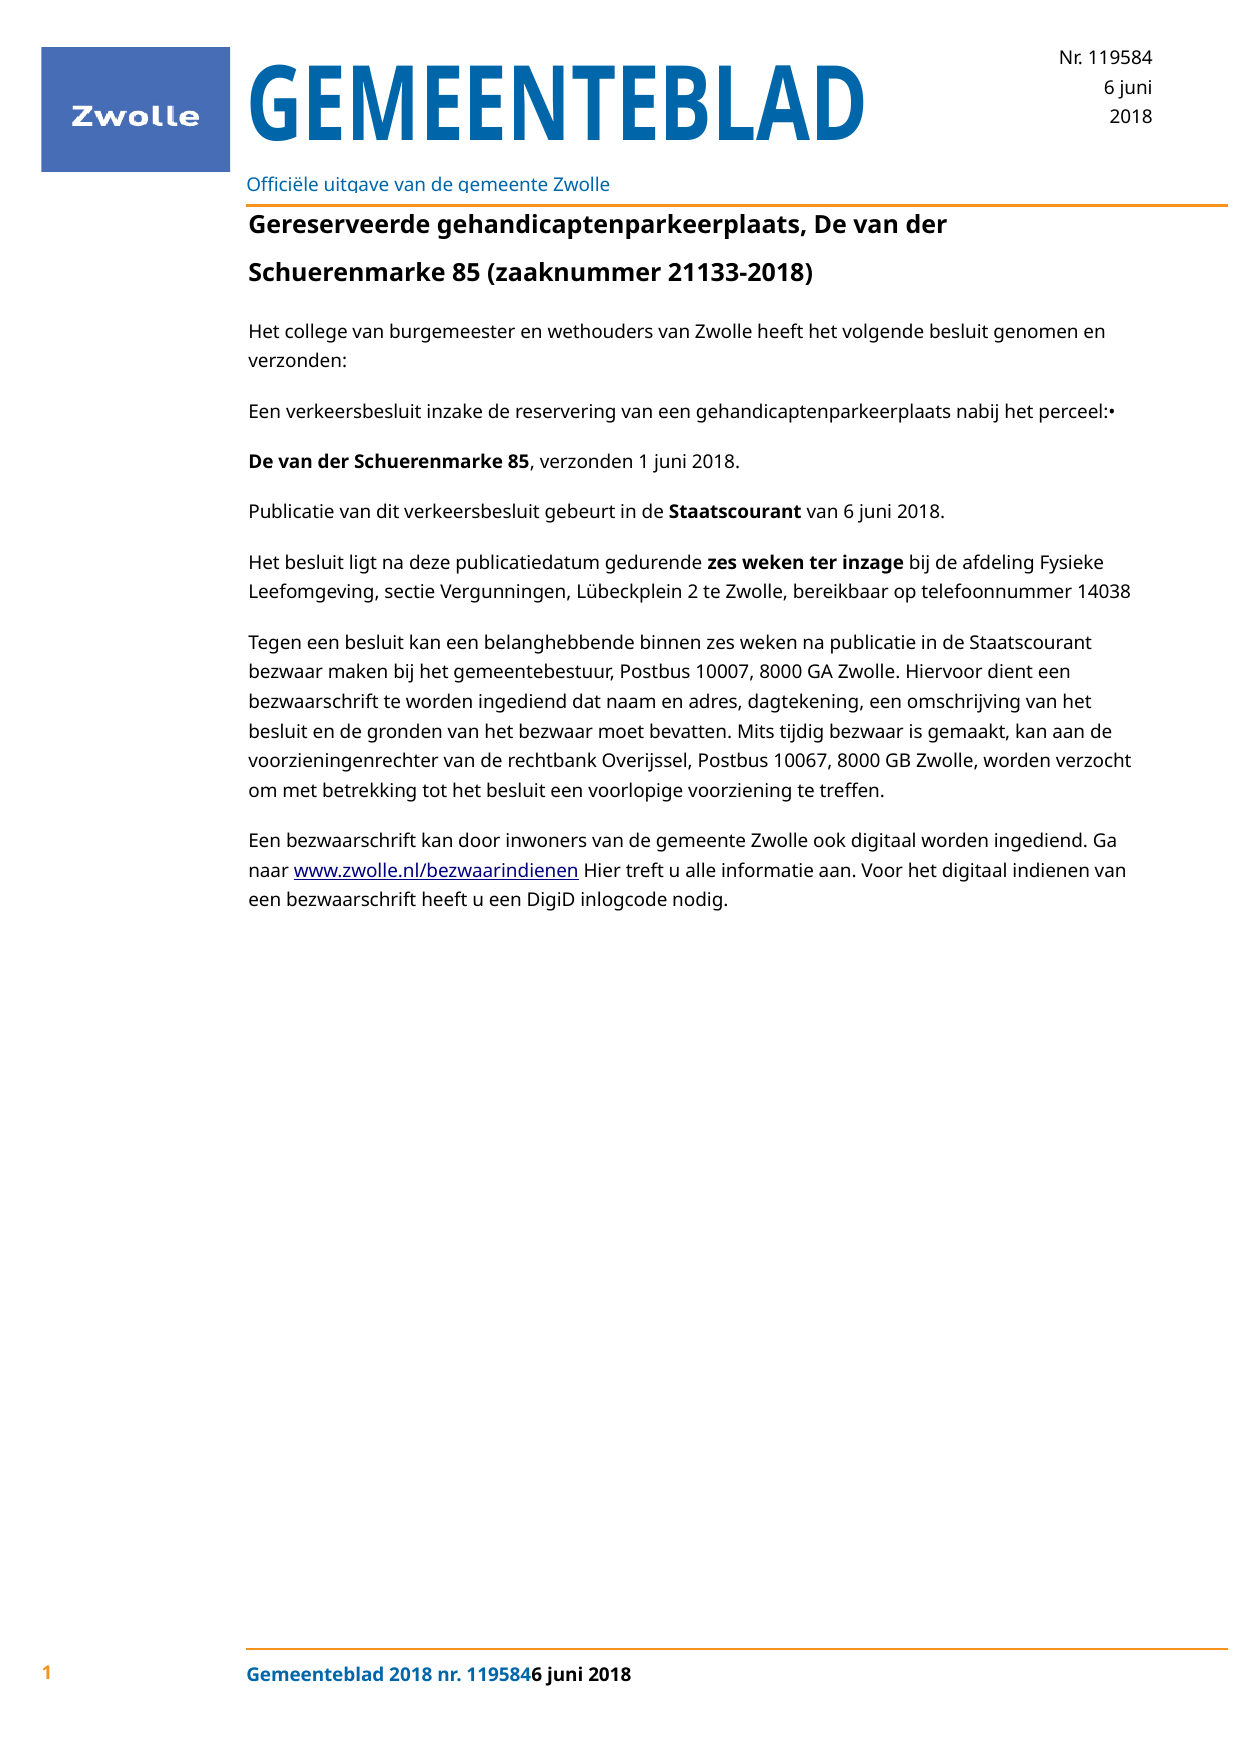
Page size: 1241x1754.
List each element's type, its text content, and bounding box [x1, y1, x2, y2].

text Het besluit ligt na deze publicatiedatum gedurende zes weken ter inzage bij de afdeling Fysieke Leefomgeving, sectie Vergunningen, Lübeckplein 2 te Zwolle, bereikbaar op telefoonnummer 14038 [248, 549, 1152, 604]
picture [41, 47, 231, 172]
text Gereserveerde gehandicaptenparkeerplaats, De van der Schuerenmarke 85 (zaaknummer 21133-2018) [248, 207, 1152, 288]
text Publicatie van dit verkeersbesluit gebeurt in de Staatscourant van 6 juni 2018. [248, 499, 1152, 524]
text De van der Schuerenmarke 85, verzonden 1 juni 2018. [248, 448, 1152, 474]
text Tegen een besluit kan een belanghebbende binnen zes weken na publicatie in de Staatscourant bezwaar maken bij het gemeentebestuur, Postbus 10007, 8000 GA Zwolle. Hiervoor dient een bezwaarschrift te worden ingediend dat naam en adres, dagtekening, een omschrijving van het besluit en de gronden van het bezwaar moet bevatten. Mits tijdig bezwaar is gemaakt, kan aan de voorzieningenrechter van de rechtbank Overijssel, Postbus 10067, 8000 GB Zwolle, worden verzocht om met betrekking tot het besluit een voorlopige voorziening te treffen. [248, 629, 1152, 803]
text Het college van burgemeester en wethouders van Zwolle heeft het volgende besluit genomen en verzonden: [248, 318, 1152, 373]
text Een verkeersbesluit inzake de reservering van een gehandicaptenparkeerplaats nabij het perceel:• [248, 398, 1152, 424]
text Een bezwaarschrift kan door inwoners van de gemeente Zwolle ook digitaal worden ingediend. Ga naar www.zwolle.nl/bezwaarindienen Hier treft u alle informatie aan. Voor het digitaal indienen van een bezwaarschrift heeft u een DigiD inlogcode nodig. [248, 827, 1152, 912]
